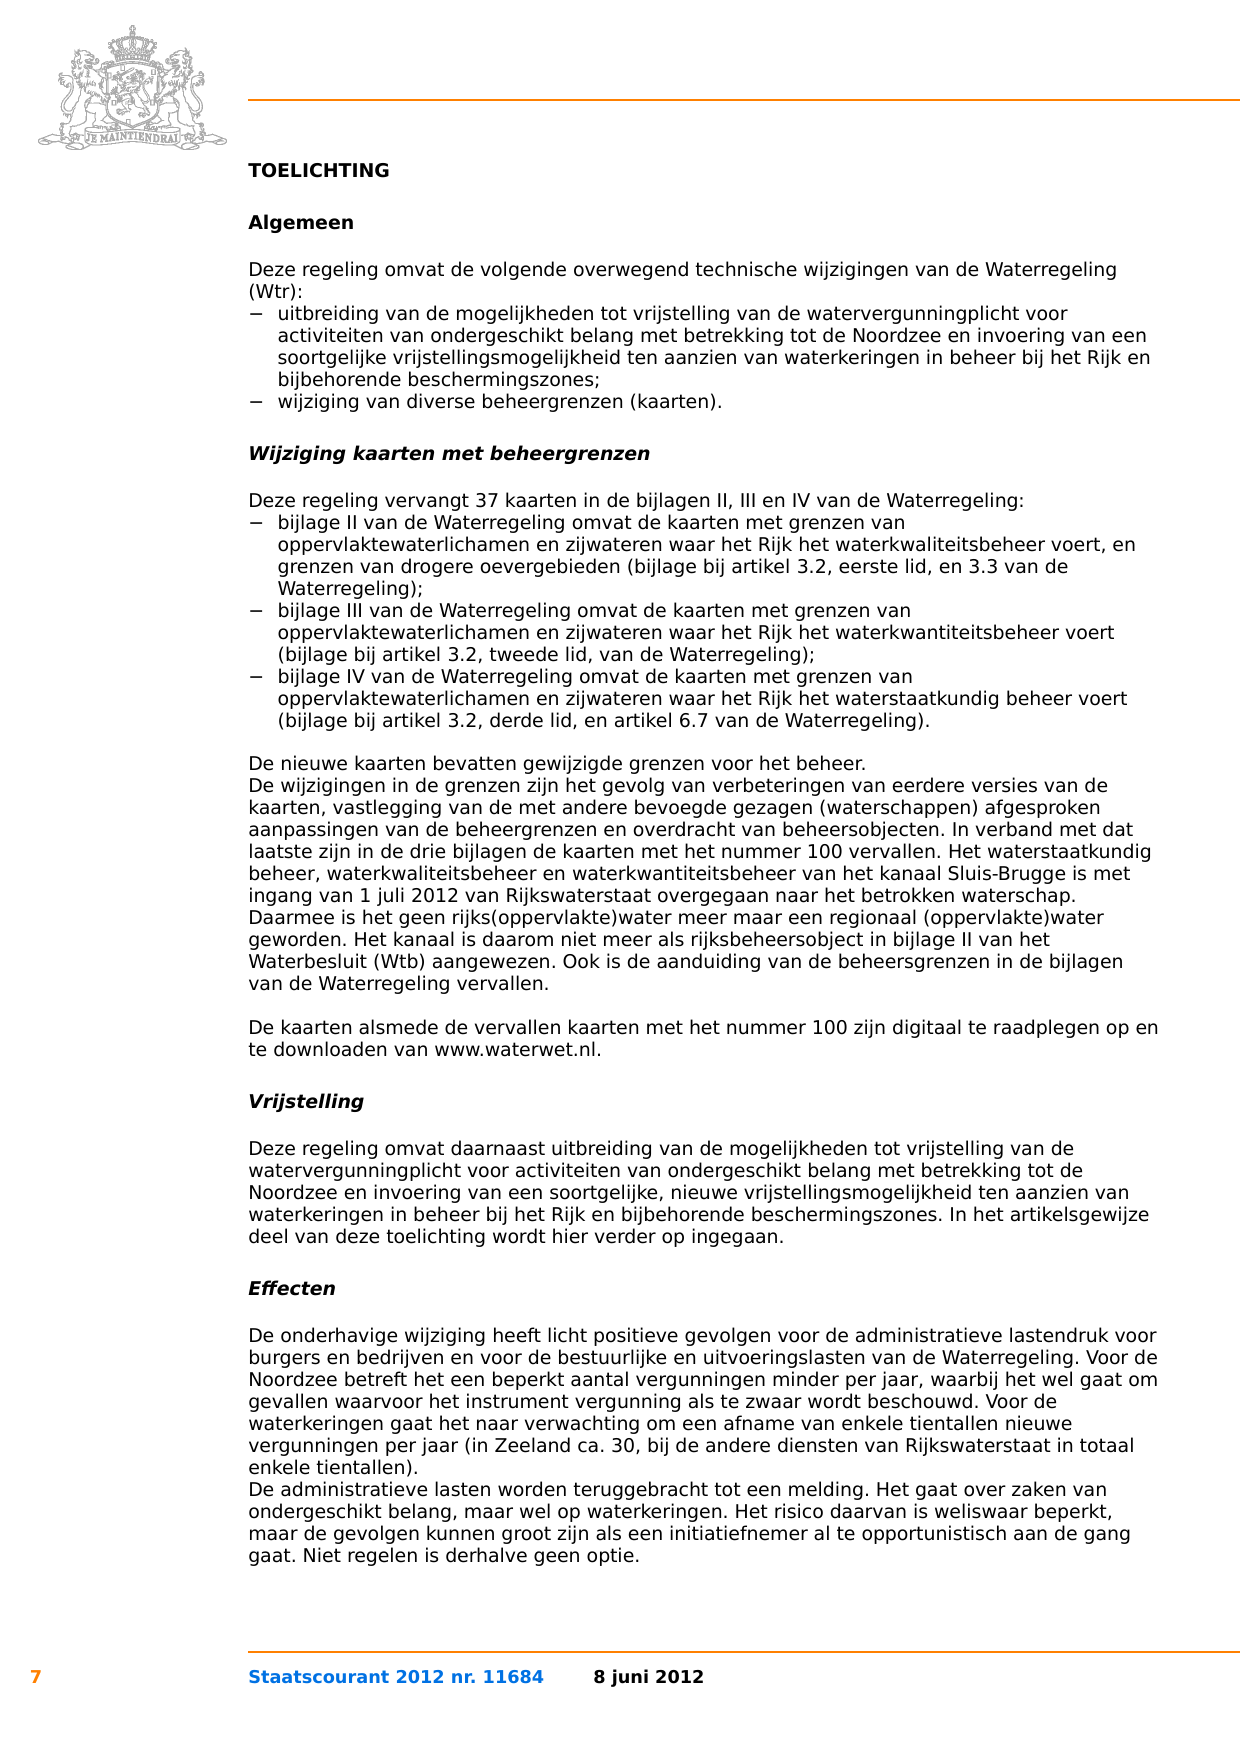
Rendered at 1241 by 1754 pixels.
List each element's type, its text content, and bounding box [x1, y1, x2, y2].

text De wijzigingen in de grenzen zijn het gevolg van verbeteringen van eerdere versies van de kaarten, vastlegging van de met andere bevoegde gezagen (waterschappen) afgesproken aanpassingen van de beheergrenzen en overdracht van beheersobjecten. In verband met dat laatste zijn in de drie bijlagen de kaarten met het nummer 100 vervallen. Het waterstaatkundig beheer, waterkwaliteitsbeheer en waterkwantiteitsbeheer van het kanaal Sluis-Brugge is met ingang van 1 juli 2012 van Rijkswaterstaat overgegaan naar het betrokken waterschap. Daarmee is het geen rijks(oppervlakte)water meer maar een regionaal (oppervlakte)water geworden. Het kanaal is daarom niet meer als rijksbeheersobject in bijlage II van het Waterbesluit (Wtb) aangewezen. Ook is de aanduiding van de beheersgrenzen in de bijlagen van de Waterregeling vervallen. [248, 775, 1163, 995]
text De nieuwe kaarten bevatten gewijzigde grenzen voor het beheer. [248, 753, 1163, 775]
text Deze regeling omvat de volgende overwegend technische wijzigingen van de Waterregeling (Wtr): [248, 259, 1163, 303]
text Deze regeling vervangt 37 kaarten in de bijlagen II, III en IV van de Waterregeling: [248, 490, 1163, 512]
text De kaarten alsmede de vervallen kaarten met het nummer 100 zijn digitaal te raadplegen op en te downloaden van www.waterwet.nl. [248, 1017, 1163, 1061]
text − wijziging van diverse beheergrenzen (kaarten). [248, 391, 1163, 413]
text De onderhavige wijziging heeft licht positieve gevolgen voor de administratieve lastendruk voor burgers en bedrijven en voor de bestuurlijke en uitvoeringslasten van de Waterregeling. Voor de Noordzee betreft het een beperkt aantal vergunningen minder per jaar, waarbij het wel gaat om gevallen waarvoor het instrument vergunning als te zwaar wordt beschouwd. Voor de waterkeringen gaat het naar verwachting om een afname van enkele tientallen nieuwe vergunningen per jaar (in Zeeland ca. 30, bij de andere diensten van Rijkswaterstaat in totaal enkele tientallen). [248, 1325, 1163, 1479]
text − bijlage IV van de Waterregeling omvat de kaarten met grenzen van oppervlaktewaterlichamen en zijwateren waar het Rijk het waterstaatkundig beheer voert (bijlage bij artikel 3.2, derde lid, en artikel 6.7 van de Waterregeling). [248, 666, 1163, 731]
subtitle Vrijstelling [248, 1091, 1163, 1113]
picture [38, 25, 227, 150]
text De administratieve lasten worden teruggebracht tot een melding. Het gaat over zaken van ondergeschikt belang, maar wel op waterkeringen. Het risico daarvan is weliswaar beperkt, maar de gevolgen kunnen groot zijn als een initiatiefnemer al te opportunistisch aan de gang gaat. Niet regelen is derhalve geen optie. [248, 1479, 1163, 1567]
text − bijlage II van de Waterregeling omvat de kaarten met grenzen van oppervlaktewaterlichamen en zijwateren waar het Rijk het waterkwaliteitsbeheer voert, en grenzen van drogere oevergebieden (bijlage bij artikel 3.2, eerste lid, en 3.3 van de Waterregeling); [248, 512, 1163, 599]
subtitle Wijziging kaarten met beheergrenzen [248, 443, 1163, 465]
subtitle TOELICHTING [248, 160, 1163, 182]
subtitle Algemeen [248, 212, 1163, 234]
text − uitbreiding van de mogelijkheden tot vrijstelling van de watervergunningplicht voor activiteiten van ondergeschikt belang met betrekking tot de Noordzee en invoering van een soortgelijke vrijstellingsmogelijkheid ten aanzien van waterkeringen in beheer bij het Rijk en bijbehorende beschermingszones; [248, 303, 1163, 391]
subtitle Effecten [248, 1278, 1163, 1300]
text Deze regeling omvat daarnaast uitbreiding van de mogelijkheden tot vrijstelling van de watervergunningplicht voor activiteiten van ondergeschikt belang met betrekking tot de Noordzee en invoering van een soortgelijke, nieuwe vrijstellingsmogelijkheid ten aanzien van waterkeringen in beheer bij het Rijk en bijbehorende beschermingszones. In het artikelsgewijze deel van deze toelichting wordt hier verder op ingegaan. [248, 1138, 1163, 1248]
text − bijlage III van de Waterregeling omvat de kaarten met grenzen van oppervlaktewaterlichamen en zijwateren waar het Rijk het waterkwantiteitsbeheer voert (bijlage bij artikel 3.2, tweede lid, van de Waterregeling); [248, 599, 1163, 666]
